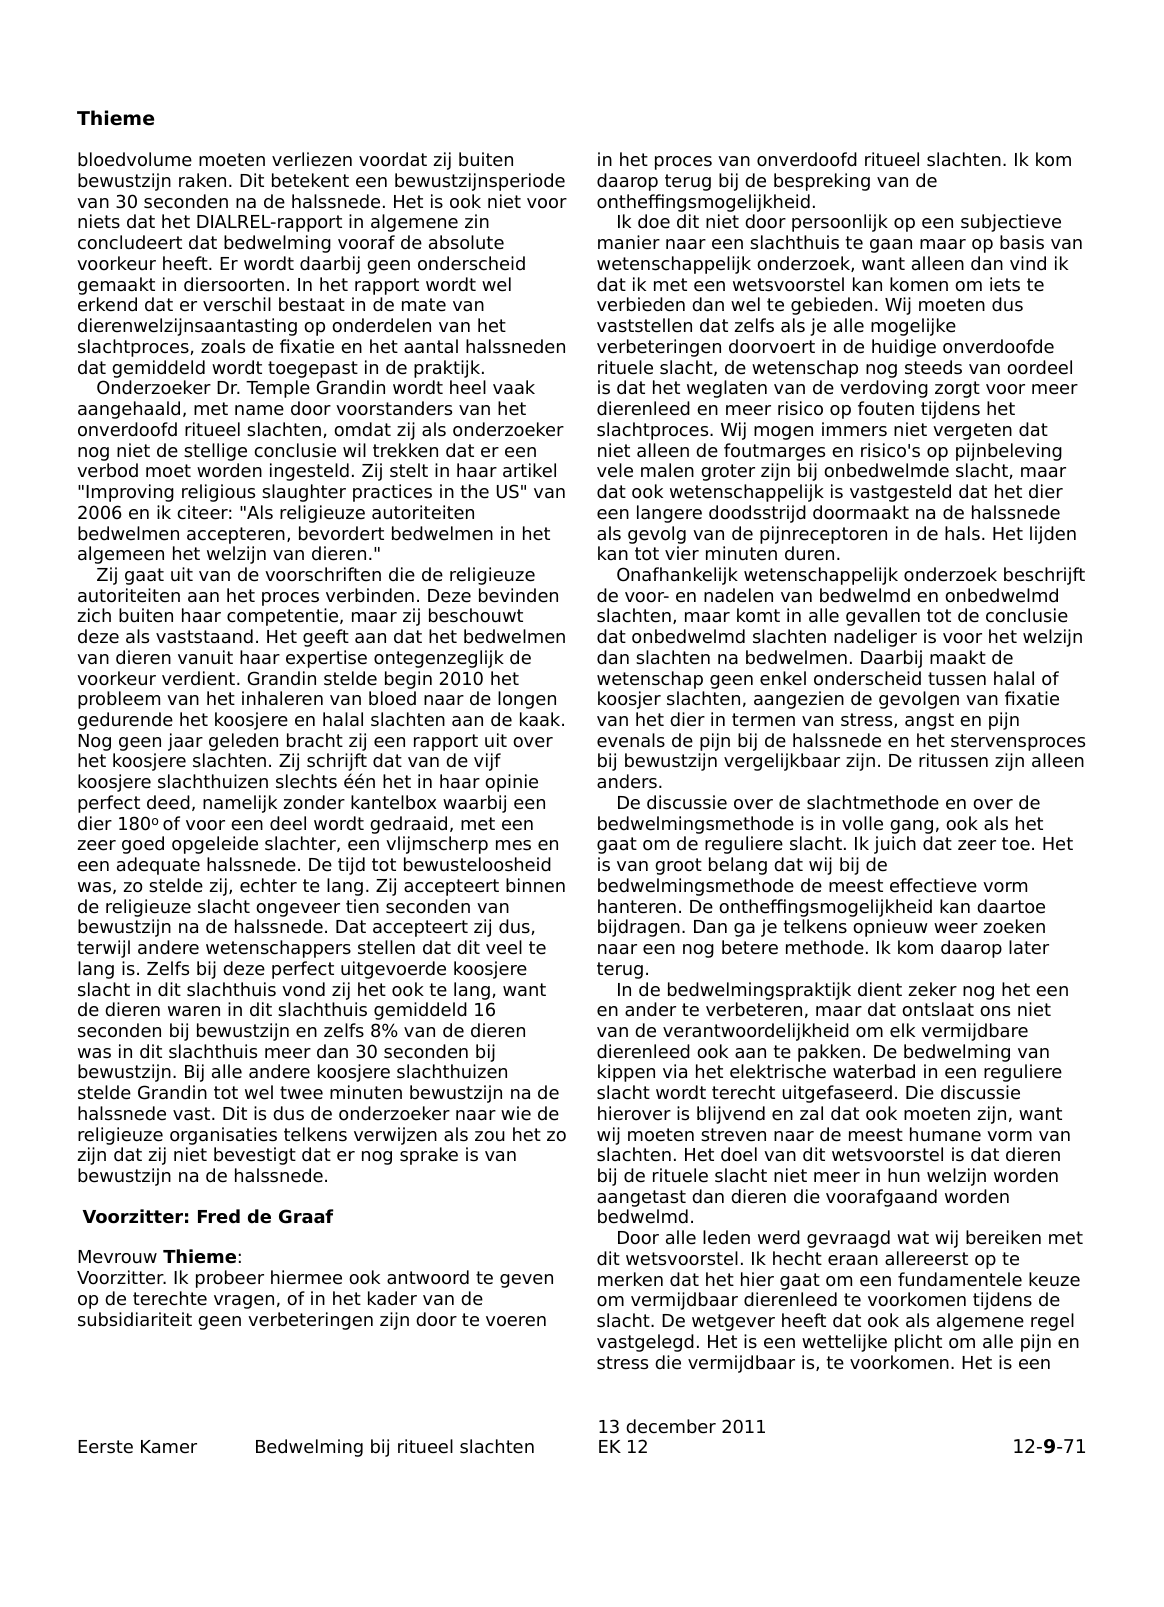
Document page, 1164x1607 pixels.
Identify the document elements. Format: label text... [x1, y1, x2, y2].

text De discussie over de slachtmethode en over de bedwelmingsmethode is in volle gang, ook als het gaat om de reguliere slacht. Ik juich dat zeer toe. Het is van groot belang dat wij bij de bedwelmingsmethode de meest effectieve vorm hanteren. De ontheffingsmogelijkheid kan daartoe bijdragen. Dan ga je telkens opnieuw weer zoeken naar een nog betere methode. Ik kom daarop later terug. [596, 793, 1087, 979]
text Onderzoeker Dr. Temple Grandin wordt heel vaak aangehaald, met name door voorstanders van het onverdoofd ritueel slachten, omdat zij als onderzoeker nog niet de stellige conclusie wil trekken dat er een verbod moet worden ingesteld. Zij stelt in haar artikel "Improving religious slaughter practices in the US" van 2006 en ik citeer: "Als religieuze autoriteiten bedwelmen accepteren, bevordert bedwelmen in het algemeen het welzijn van dieren." [77, 378, 567, 565]
text Door alle leden werd gevraagd wat wij bereiken met dit wetsvoorstel. Ik hecht eraan allereerst op te merken dat het hier gaat om een fundamentele keuze om vermijdbaar dierenleed te voorkomen tijdens de slacht. De wetgever heeft dat ook als algemene regel vastgelegd. Het is een wettelijke plicht om alle pijn en stress die vermijdbaar is, te voorkomen. Het is een [596, 1228, 1087, 1373]
text Onafhankelijk wetenschappelijk onderzoek beschrijft de voor- en nadelen van bedwelmd en onbedwelmd slachten, maar komt in alle gevallen tot de conclusie dat onbedwelmd slachten nadeliger is voor het welzijn dan slachten na bedwelmen. Daarbij maakt de wetenschap geen enkel onderscheid tussen halal of koosjer slachten, aangezien de gevolgen van fixatie van het dier in termen van stress, angst en pijn evenals de pijn bij de halssnede en het stervensproces bij bewustzijn vergelijkbaar zijn. De ritussen zijn alleen anders. [596, 565, 1087, 793]
text Mevrouw Thieme: [77, 1247, 567, 1268]
text Ik doe dit niet door persoonlijk op een subjectieve manier naar een slachthuis te gaan maar op basis van wetenschappelijk onderzoek, want alleen dan vind ik dat ik met een wetsvoorstel kan komen om iets te verbieden dan wel te gebieden. Wij moeten dus vaststellen dat zelfs als je alle mogelijke verbeteringen doorvoert in de huidige onverdoofde rituele slacht, de wetenschap nog steeds van oordeel is dat het weglaten van de verdoving zorgt voor meer dierenleed en meer risico op fouten tijdens het slachtproces. Wij mogen immers niet vergeten dat niet alleen de foutmarges en risico's op pijnbeleving vele malen groter zijn bij onbedwelmde slacht, maar dat ook wetenschappelijk is vastgesteld dat het dier een langere doodsstrijd doormaakt na de halssnede als gevolg van de pijnreceptoren in de hals. Het lijden kan tot vier minuten duren. [596, 212, 1087, 565]
text bloedvolume moeten verliezen voordat zij buiten bewustzijn raken. Dit betekent een bewustzijnsperiode van 30 seconden na de halssnede. Het is ook niet voor niets dat het DIALREL-rapport in algemene zin concludeert dat bedwelming vooraf de absolute voorkeur heeft. Er wordt daarbij geen onderscheid gemaakt in diersoorten. In het rapport wordt wel erkend dat er verschil bestaat in de mate van dierenwelzijnsaantasting op onderdelen van het slachtproces, zoals de fixatie en het aantal halssneden dat gemiddeld wordt toegepast in de praktijk. [77, 150, 567, 378]
text in het proces van onverdoofd ritueel slachten. Ik kom daarop terug bij de bespreking van de ontheffingsmogelijkheid. [596, 150, 1087, 212]
text Voorzitter. Ik probeer hiermee ook antwoord te geven op de terechte vragen, of in het kader van de subsidiariteit geen verbeteringen zijn door te voeren [77, 1268, 567, 1330]
text Zij gaat uit van de voorschriften die de religieuze autoriteiten aan het proces verbinden. Deze bevinden zich buiten haar competentie, maar zij beschouwt deze als vaststaand. Het geeft aan dat het bedwelmen van dieren vanuit haar expertise ontegenzeglijk de voorkeur verdient. Grandin stelde begin 2010 het probleem van het inhaleren van bloed naar de longen gedurende het koosjere en halal slachten aan de kaak. Nog geen jaar geleden bracht zij een rapport uit over het koosjere slachten. Zij schrijft dat van de vijf koosjere slachthuizen slechts één het in haar opinie perfect deed, namelijk zonder kantelbox waarbij een dier 180o of voor een deel wordt gedraaid, met een zeer goed opgeleide slachter, een vlijmscherp mes en een adequate halssnede. De tijd tot bewusteloosheid was, zo stelde zij, echter te lang. Zij accepteert binnen de religieuze slacht ongeveer tien seconden van bewustzijn na de halssnede. Dat accepteert zij dus, terwijl andere wetenschappers stellen dat dit veel te lang is. Zelfs bij deze perfect uitgevoerde koosjere slacht in dit slachthuis vond zij het ook te lang, want de dieren waren in dit slachthuis gemiddeld 16 seconden bij bewustzijn en zelfs 8% van de dieren was in dit slachthuis meer dan 30 seconden bij bewustzijn. Bij alle andere koosjere slachthuizen stelde Grandin tot wel twee minuten bewustzijn na de halssnede vast. Dit is dus de onderzoeker naar wie de religieuze organisaties telkens verwijzen als zou het zo zijn dat zij niet bevestigt dat er nog sprake is van bewustzijn na de halssnede. [77, 565, 567, 1187]
text In de bedwelmingspraktijk dient zeker nog het een en ander te verbeteren, maar dat ontslaat ons niet van de verantwoordelijkheid om elk vermijdbare dierenleed ook aan te pakken. De bedwelming van kippen via het elektrische waterbad in een reguliere slacht wordt terecht uitgefaseerd. Die discussie hierover is blijvend en zal dat ook moeten zijn, want wij moeten streven naar de meest humane vorm van slachten. Het doel van dit wetsvoorstel is dat dieren bij de rituele slacht niet meer in hun welzijn worden aangetast dan dieren die voorafgaand worden bedwelmd. [596, 979, 1087, 1228]
text Voorzitter: Fred de Graaf [77, 1207, 567, 1227]
